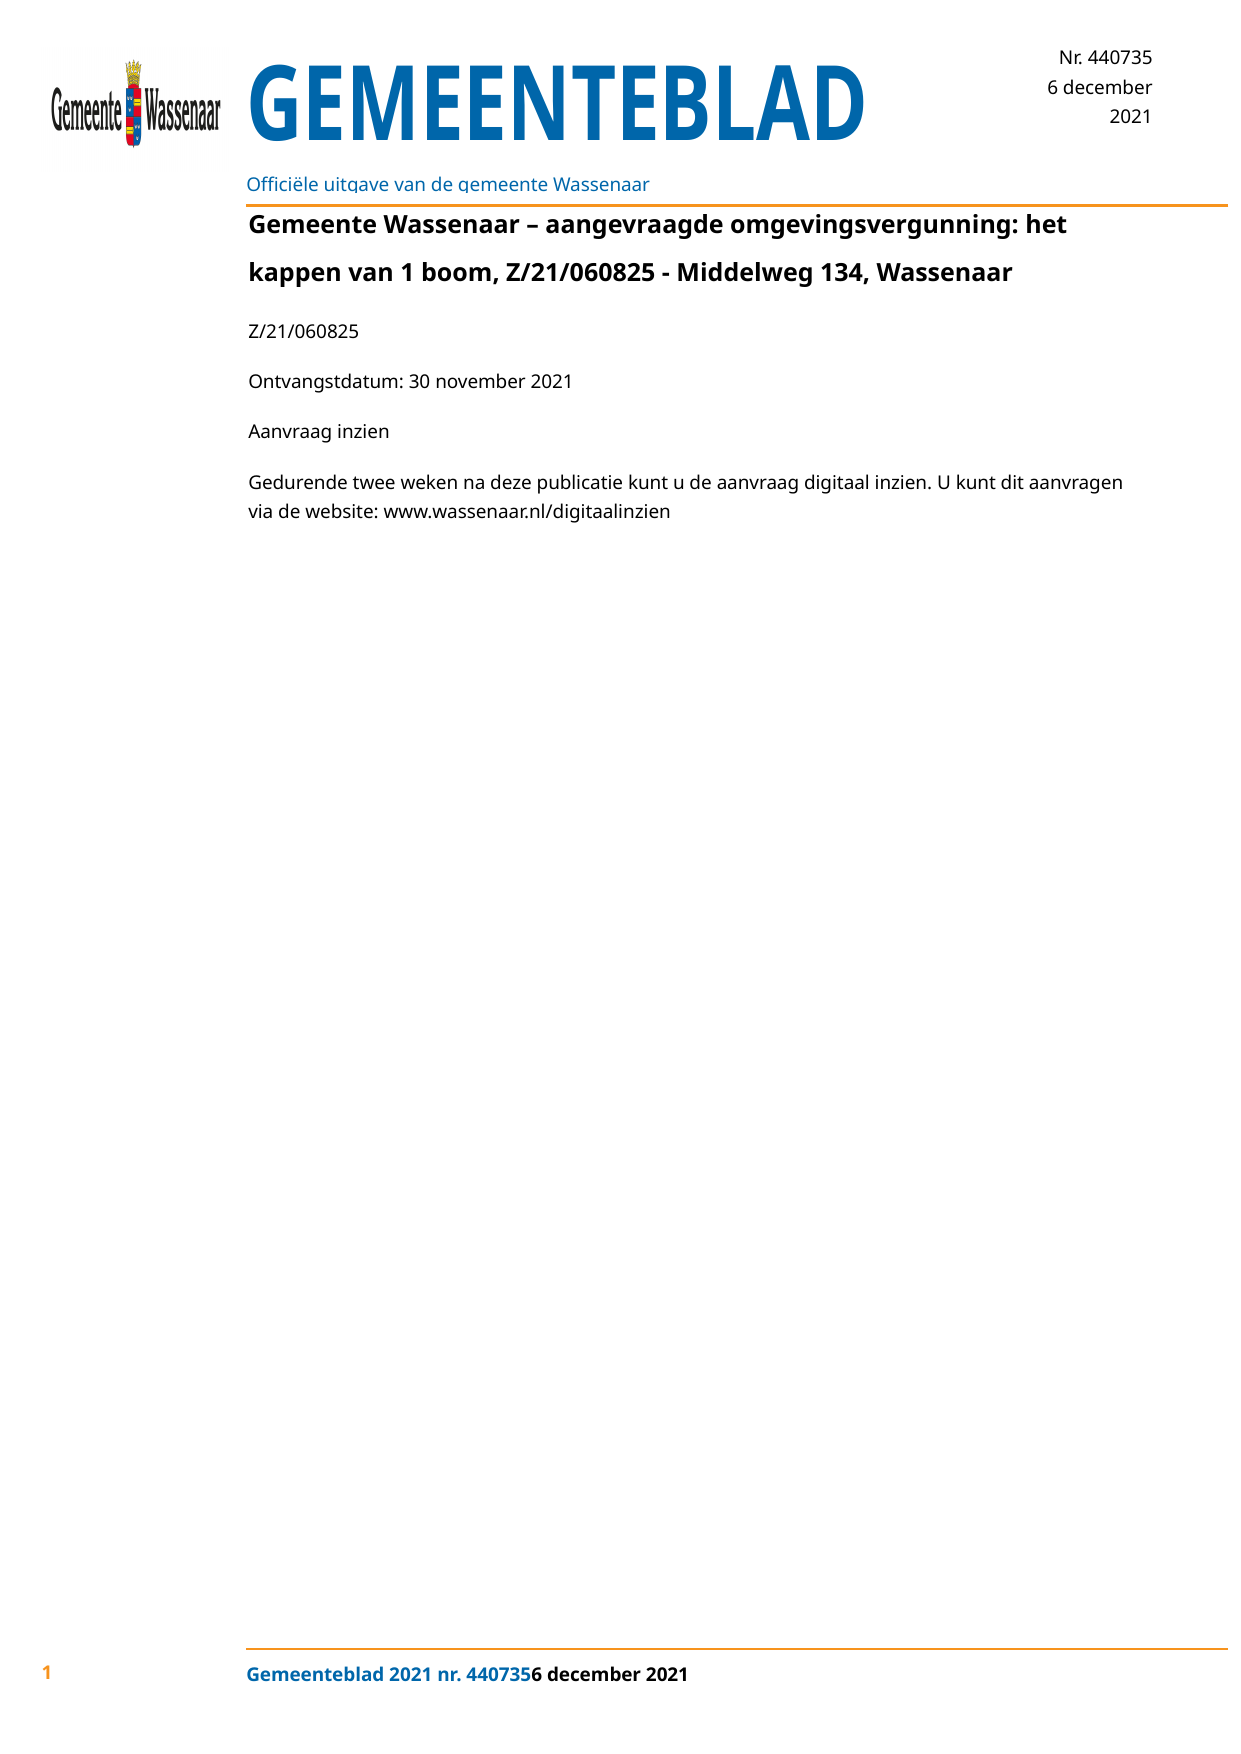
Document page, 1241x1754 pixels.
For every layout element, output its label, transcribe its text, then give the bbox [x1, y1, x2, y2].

picture [41, 47, 231, 172]
text Z/21/060825 [248, 318, 1152, 344]
text Gedurende twee weken na deze publicatie kunt u de aanvraag digitaal inzien. U kunt dit aanvragen via de website: www.wassenaar.nl/digitaalinzien [248, 469, 1152, 524]
text Aanvraag inzien [248, 419, 1152, 444]
text Ontvangstdatum: 30 november 2021 [248, 368, 1152, 394]
text Gemeente Wassenaar – aangevraagde omgevingsvergunning: het kappen van 1 boom, Z/21/060825 - Middelweg 134, Wassenaar [248, 207, 1152, 288]
